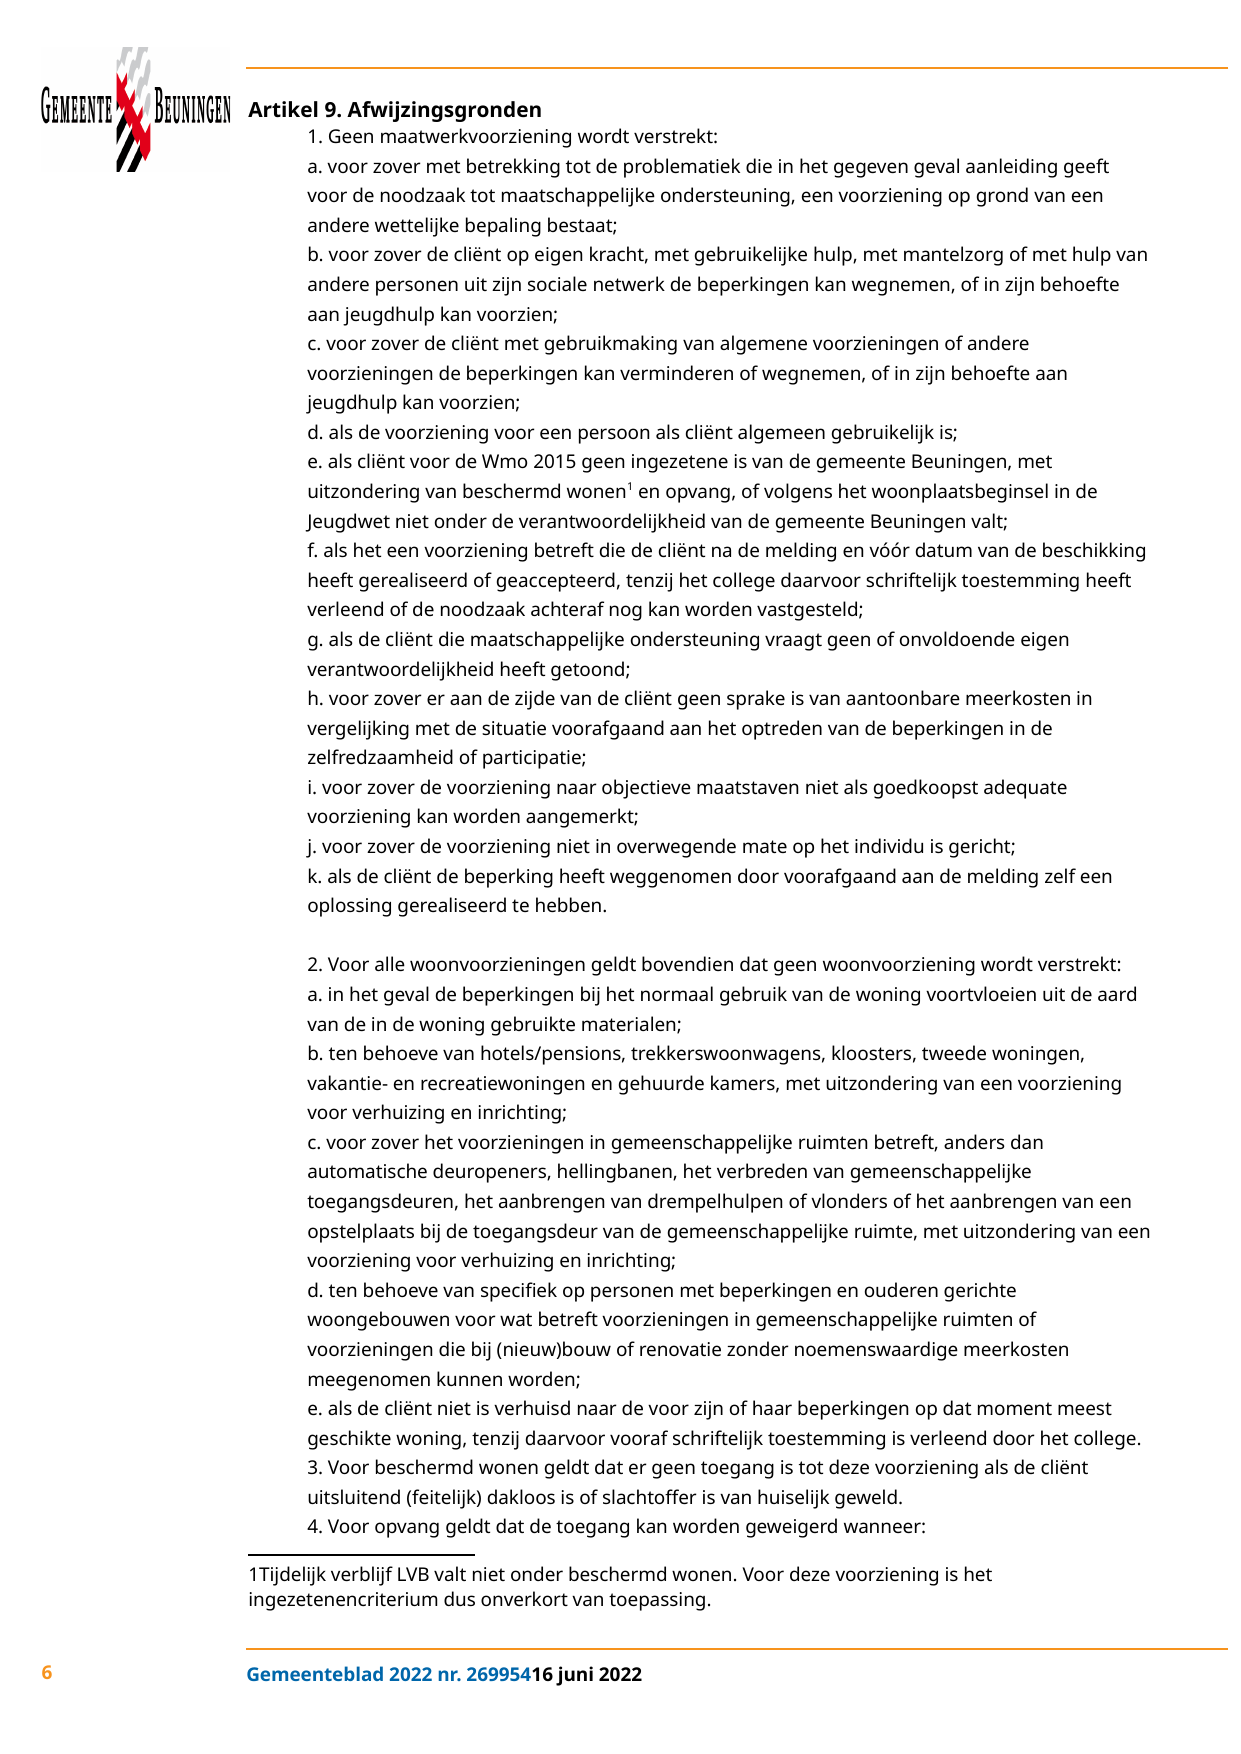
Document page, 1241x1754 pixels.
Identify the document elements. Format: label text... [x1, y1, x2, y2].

list k. als de cliënt de beperking heeft weggenomen door voorafgaand aan de melding zelf een oplossing gerealiseerd te hebben. [248, 863, 1152, 918]
list g. als de cliënt die maatschappelijke ondersteuning vraagt geen of onvoldoende eigen verantwoordelijkheid heeft getoond; [248, 626, 1152, 681]
list b. ten behoeve van hotels/pensions, trekkerswoonwagens, kloosters, tweede woningen, vakantie‐ en recreatiewoningen en gehuurde kamers, met uitzondering van een voorziening voor verhuizing en inrichting; [248, 1040, 1152, 1125]
list d. als de voorziening voor een persoon als cliënt algemeen gebruikelijk is; [248, 419, 1152, 445]
list c. voor zover de cliënt met gebruikmaking van algemene voorzieningen of andere voorzieningen de beperkingen kan verminderen of wegnemen, of in zijn behoefte aan jeugdhulp kan voorzien; [248, 330, 1152, 415]
list Tijdelijk verblijf LVB valt niet onder beschermd wonen. Voor deze voorziening is het ingezetenencriterium dus onverkort van toepassing. [248, 1561, 1152, 1612]
list 4. Voor opvang geldt dat de toegang kan worden geweigerd wanneer: [248, 1514, 1152, 1539]
list j. voor zover de voorziening niet in overwegende mate op het individu is gericht; [248, 833, 1152, 859]
list a. in het geval de beperkingen bij het normaal gebruik van de woning voortvloeien uit de aard van de in de woning gebruikte materialen; [248, 981, 1152, 1036]
list 1. Geen maatwerkvoorziening wordt verstrekt: [248, 123, 1152, 149]
text Artikel 9. Afwijzingsgronden [248, 95, 1152, 123]
list h. voor zover er aan de zijde van de cliënt geen sprake is van aantoonbare meerkosten in vergelijking met de situatie voorafgaand aan het optreden van de beperkingen in de zelfredzaamheid of participatie; [248, 685, 1152, 770]
list e. als cliënt voor de Wmo 2015 geen ingezetene is van de gemeente Beuningen, met uitzondering van beschermd wonen en opvang, of volgens het woonplaatsbeginsel in de Jeugdwet niet onder de verantwoordelijkheid van de gemeente Beuningen valt; [248, 449, 1152, 533]
list i. voor zover de voorziening naar objectieve maatstaven niet als goedkoopst adequate voorziening kan worden aangemerkt; [248, 774, 1152, 829]
picture [41, 47, 231, 172]
list 2. Voor alle woonvoorzieningen geldt bovendien dat geen woonvoorziening wordt verstrekt: [248, 952, 1152, 977]
list f. als het een voorziening betreft die de cliënt na de melding en vóór datum van de beschikking heeft gerealiseerd of geaccepteerd, tenzij het college daarvoor schriftelijk toestemming heeft verleend of de noodzaak achteraf nog kan worden vastgesteld; [248, 537, 1152, 622]
list e. als de cliënt niet is verhuisd naar de voor zijn of haar beperkingen op dat moment meest geschikte woning, tenzij daarvoor vooraf schriftelijk toestemming is verleend door het college. [248, 1395, 1152, 1451]
list 3. Voor beschermd wonen geldt dat er geen toegang is tot deze voorziening als de cliënt uitsluitend (feitelijk) dakloos is of slachtoffer is van huiselijk geweld. [248, 1454, 1152, 1510]
list c. voor zover het voorzieningen in gemeenschappelijke ruimten betreft, anders dan automatische deuropeners, hellingbanen, het verbreden van gemeenschappelijke toegangsdeuren, het aanbrengen van drempelhulpen of vlonders of het aanbrengen van een opstelplaats bij de toegangsdeur van de gemeenschappelijke ruimte, met uitzondering van een voorziening voor verhuizing en inrichting; [248, 1129, 1152, 1273]
list a. voor zover met betrekking tot de problematiek die in het gegeven geval aanleiding geeft voor de noodzaak tot maatschappelijke ondersteuning, een voorziening op grond van een andere wettelijke bepaling bestaat; [248, 153, 1152, 238]
list d. ten behoeve van specifiek op personen met beperkingen en ouderen gerichte woongebouwen voor wat betreft voorzieningen in gemeenschappelijke ruimten of voorzieningen die bij (nieuw)bouw of renovatie zonder noemenswaardige meerkosten meegenomen kunnen worden; [248, 1277, 1152, 1391]
list b. voor zover de cliënt op eigen kracht, met gebruikelijke hulp, met mantelzorg of met hulp van andere personen uit zijn sociale netwerk de beperkingen kan wegnemen, of in zijn behoefte aan jeugdhulp kan voorzien; [248, 242, 1152, 326]
